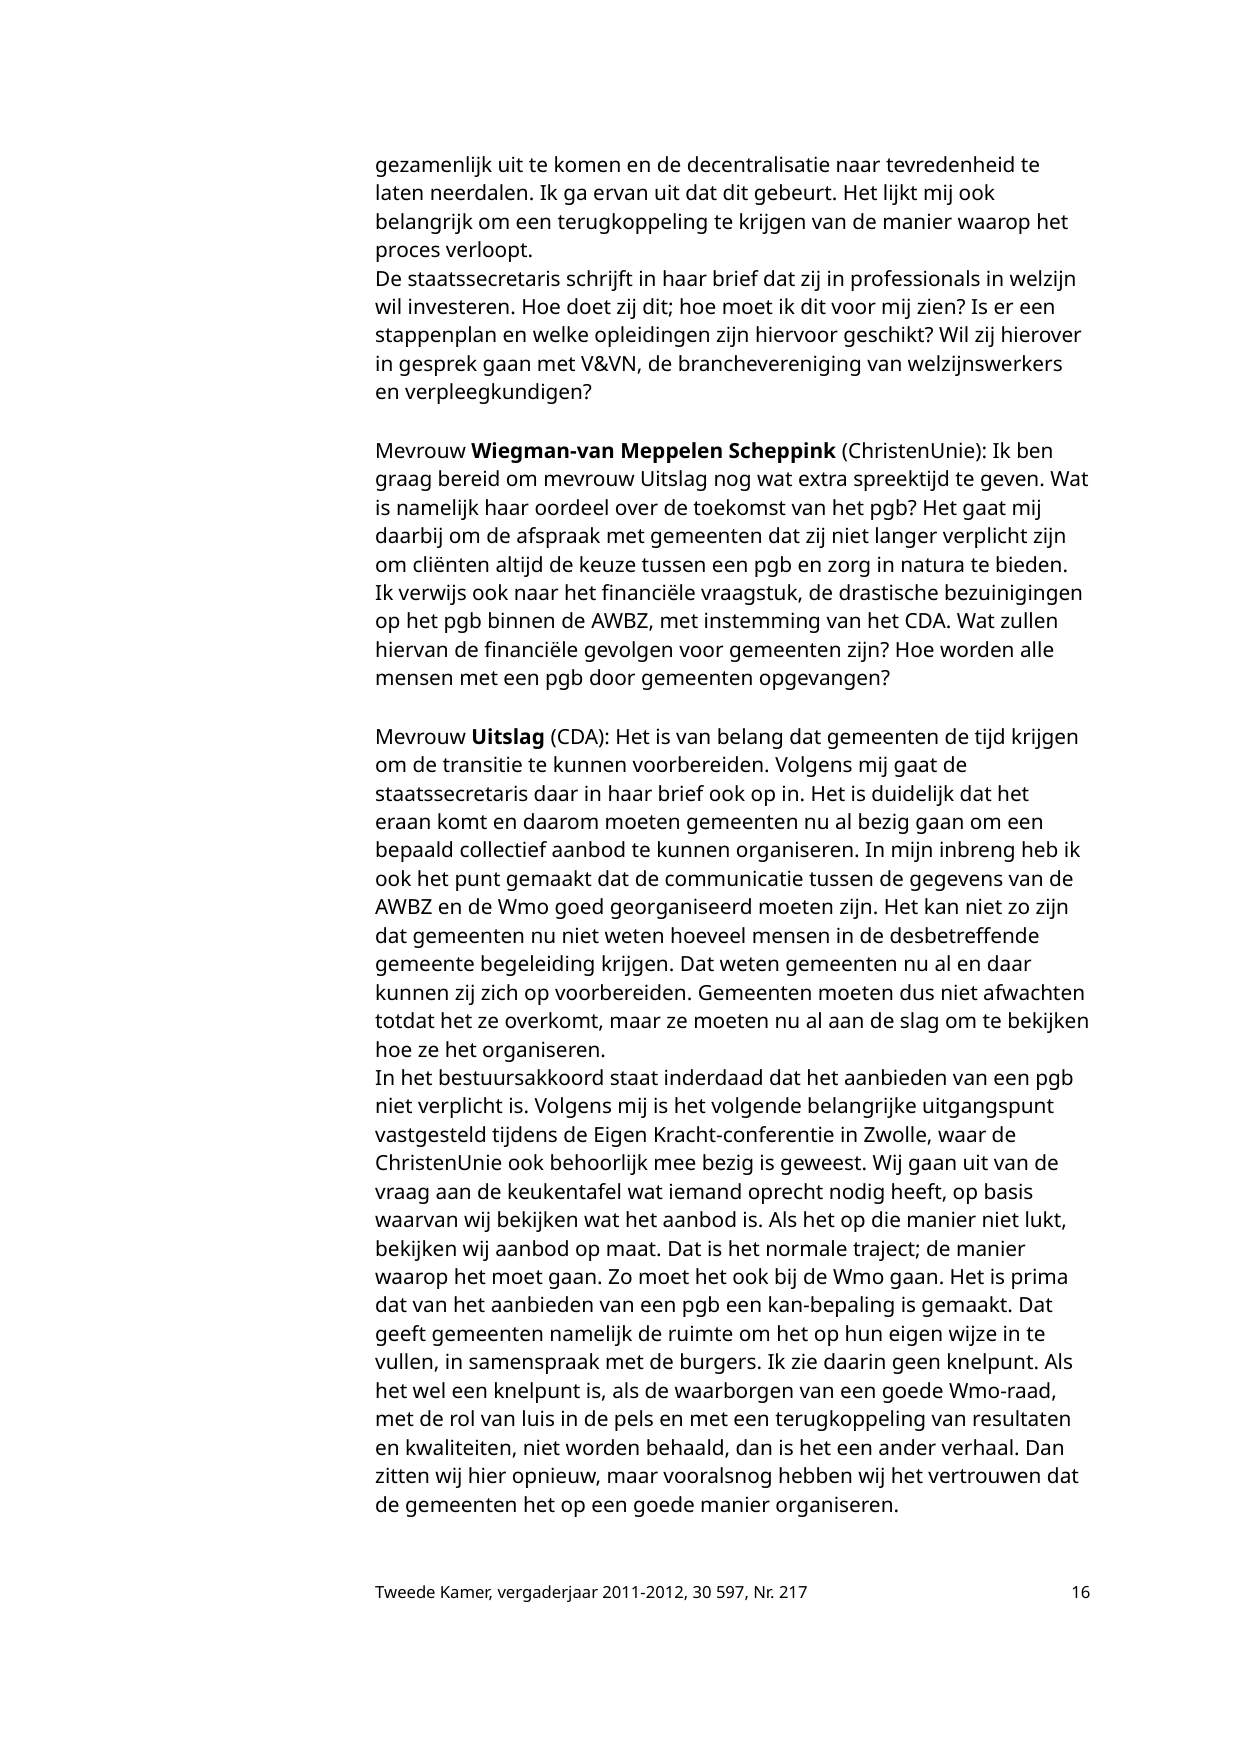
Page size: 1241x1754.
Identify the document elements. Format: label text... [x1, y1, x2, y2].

text De staatssecretaris schrijft in haar brief dat zij in professionals in welzijn wil investeren. Hoe doet zij dit; hoe moet ik dit voor mij zien? Is er een stappenplan en welke opleidingen zijn hiervoor geschikt? Wil zij hierover in gesprek gaan met V&VN, de branchevereniging van welzijnswerkers en verpleegkundigen? [375, 264, 1090, 406]
text In het bestuursakkoord staat inderdaad dat het aanbieden van een pgb niet verplicht is. Volgens mij is het volgende belangrijke uitgangspunt vastgesteld tijdens de Eigen Kracht-conferentie in Zwolle, waar de ChristenUnie ook behoorlijk mee bezig is geweest. Wij gaan uit van de vraag aan de keukentafel wat iemand oprecht nodig heeft, op basis waarvan wij bekijken wat het aanbod is. Als het op die manier niet lukt, bekijken wij aanbod op maat. Dat is het normale traject; de manier waarop het moet gaan. Zo moet het ook bij de Wmo gaan. Het is prima dat van het aanbieden van een pgb een kan-bepaling is gemaakt. Dat geeft gemeenten namelijk de ruimte om het op hun eigen wijze in te vullen, in samenspraak met de burgers. Ik zie daarin geen knelpunt. Als het wel een knelpunt is, als de waarborgen van een goede Wmo-raad, met de rol van luis in de pels en met een terugkoppeling van resultaten en kwaliteiten, niet worden behaald, dan is het een ander verhaal. Dan zitten wij hier opnieuw, maar vooralsnog hebben wij het vertrouwen dat de gemeenten het op een goede manier organiseren. [375, 1063, 1090, 1518]
text Mevrouw Uitslag (CDA): Het is van belang dat gemeenten de tijd krijgen om de transitie te kunnen voorbereiden. Volgens mij gaat de staatssecretaris daar in haar brief ook op in. Het is duidelijk dat het eraan komt en daarom moeten gemeenten nu al bezig gaan om een bepaald collectief aanbod te kunnen organiseren. In mijn inbreng heb ik ook het punt gemaakt dat de communicatie tussen de gegevens van de AWBZ en de Wmo goed georganiseerd moeten zijn. Het kan niet zo zijn dat gemeenten nu niet weten hoeveel mensen in de desbetreffende gemeente begeleiding krijgen. Dat weten gemeenten nu al en daar kunnen zij zich op voorbereiden. Gemeenten moeten dus niet afwachten totdat het ze overkomt, maar ze moeten nu al aan de slag om te bekijken hoe ze het organiseren. [375, 722, 1090, 1063]
text gezamenlijk uit te komen en de decentralisatie naar tevredenheid te laten neerdalen. Ik ga ervan uit dat dit gebeurt. Het lijkt mij ook belangrijk om een terugkoppeling te krijgen van de manier waarop het proces verloopt. [375, 150, 1090, 264]
text Mevrouw Wiegman-van Meppelen Scheppink (ChristenUnie): Ik ben graag bereid om mevrouw Uitslag nog wat extra spreektijd te geven. Wat is namelijk haar oordeel over de toekomst van het pgb? Het gaat mij daarbij om de afspraak met gemeenten dat zij niet langer verplicht zijn om cliënten altijd de keuze tussen een pgb en zorg in natura te bieden. Ik verwijs ook naar het financiële vraagstuk, de drastische bezuinigingen op het pgb binnen de AWBZ, met instemming van het CDA. Wat zullen hiervan de financiële gevolgen voor gemeenten zijn? Hoe worden alle mensen met een pgb door gemeenten opgevangen? [375, 436, 1090, 692]
